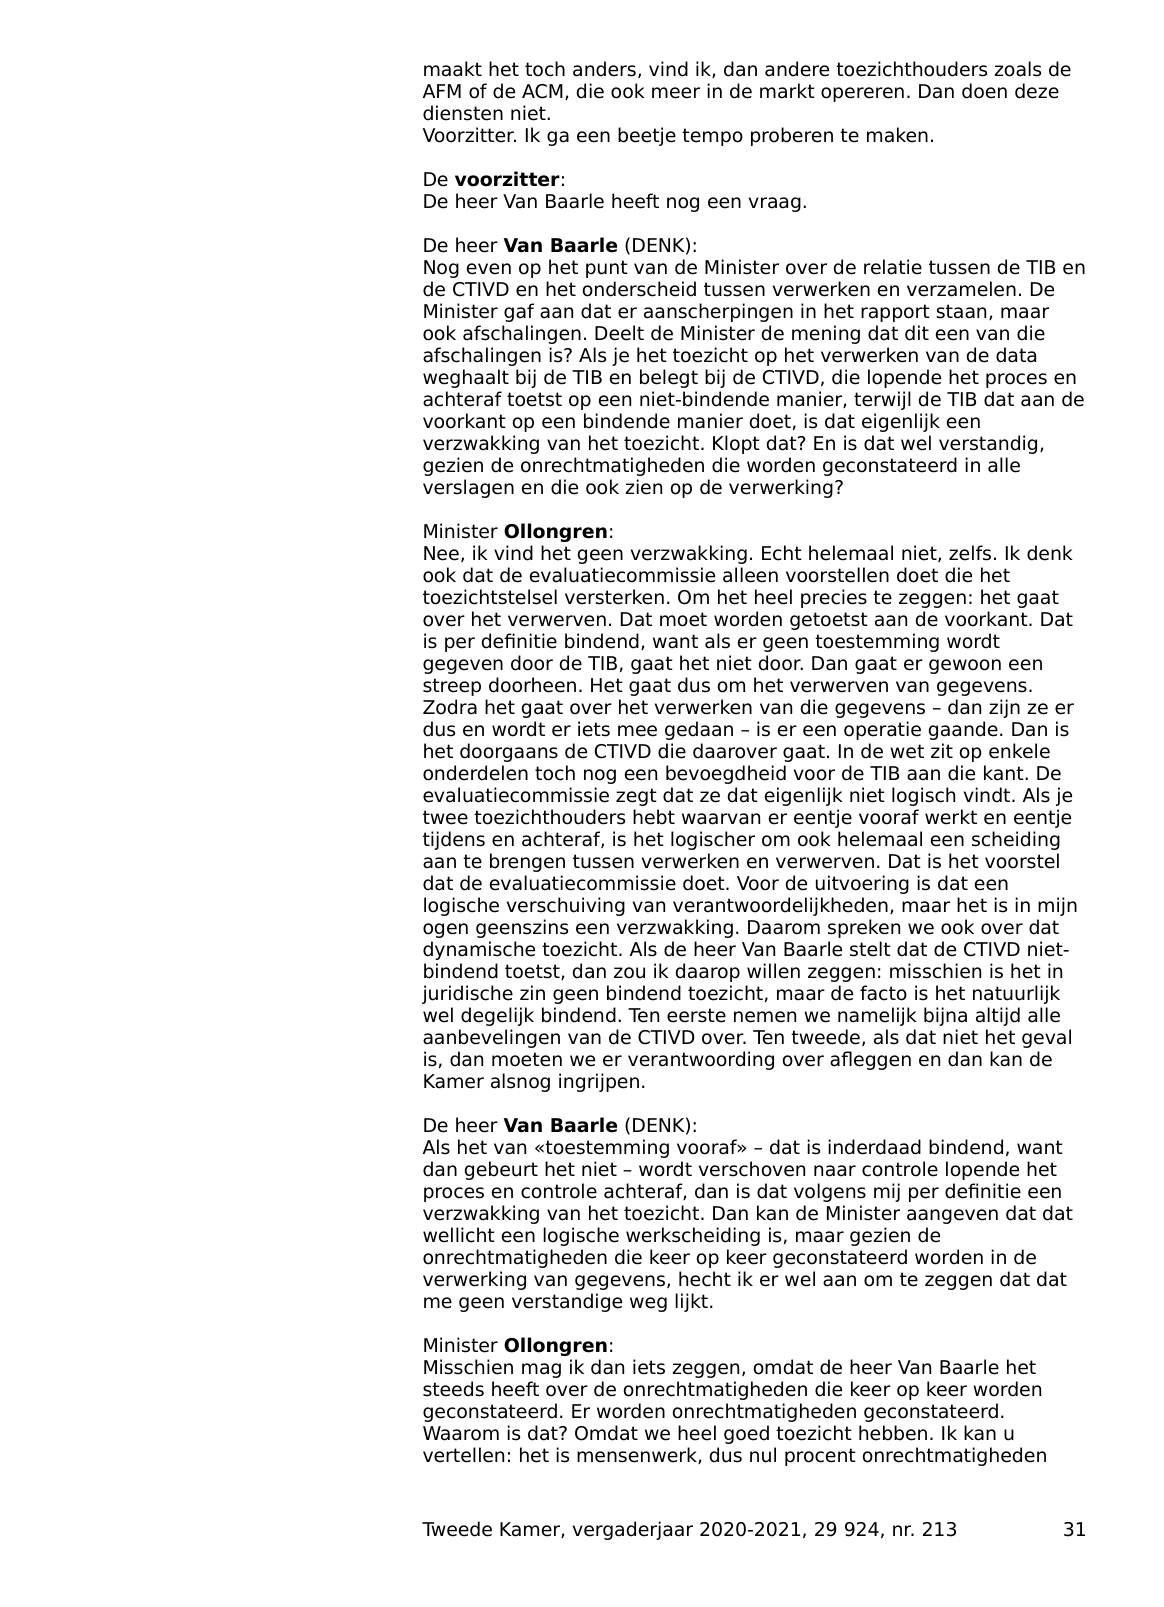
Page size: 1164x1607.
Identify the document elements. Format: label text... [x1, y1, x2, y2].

text De voorzitter: [422, 169, 1087, 191]
text Nee, ik vind het geen verzwakking. Echt helemaal niet, zelfs. Ik denk ook dat de evaluatiecommissie alleen voorstellen doet die het toezichtstelsel versterken. Om het heel precies te zeggen: het gaat over het verwerven. Dat moet worden getoetst aan de voorkant. Dat is per definitie bindend, want als er geen toestemming wordt gegeven door de TIB, gaat het niet door. Dan gaat er gewoon een streep doorheen. Het gaat dus om het verwerven van gegevens. Zodra het gaat over het verwerken van die gegevens – dan zijn ze er dus en wordt er iets mee gedaan – is er een operatie gaande. Dan is het doorgaans de CTIVD die daarover gaat. In de wet zit op enkele onderdelen toch nog een bevoegdheid voor de TIB aan die kant. De evaluatiecommissie zegt dat ze dat eigenlijk niet logisch vindt. Als je twee toezichthouders hebt waarvan er eentje vooraf werkt en eentje tijdens en achteraf, is het logischer om ook helemaal een scheiding aan te brengen tussen verwerken en verwerven. Dat is het voorstel dat de evaluatiecommissie doet. Voor de uitvoering is dat een logische verschuiving van verantwoordelijkheden, maar het is in mijn ogen geenszins een verzwakking. Daarom spreken we ook over dat dynamische toezicht. Als de heer Van Baarle stelt dat de CTIVD niet-bindend toetst, dan zou ik daarop willen zeggen: misschien is het in juridische zin geen bindend toezicht, maar de facto is het natuurlijk wel degelijk bindend. Ten eerste nemen we namelijk bijna altijd alle aanbevelingen van de CTIVD over. Ten tweede, als dat niet het geval is, dan moeten we er verantwoording over afleggen en dan kan de Kamer alsnog ingrijpen. [422, 543, 1087, 1093]
text Minister Ollongren: [422, 521, 1087, 543]
text De heer Van Baarle (DENK): [422, 1115, 1087, 1137]
text Misschien mag ik dan iets zeggen, omdat de heer Van Baarle het steeds heeft over de onrechtmatigheden die keer op keer worden geconstateerd. Er worden onrechtmatigheden geconstateerd. Waarom is dat? Omdat we heel goed toezicht hebben. Ik kan u vertellen: het is mensenwerk, dus nul procent onrechtmatigheden [422, 1357, 1087, 1467]
text De heer Van Baarle (DENK): [422, 235, 1087, 257]
text Minister Ollongren: [422, 1335, 1087, 1357]
text Als het van «toestemming vooraf» – dat is inderdaad bindend, want dan gebeurt het niet – wordt verschoven naar controle lopende het proces en controle achteraf, dan is dat volgens mij per definitie een verzwakking van het toezicht. Dan kan de Minister aangeven dat dat wellicht een logische werkscheiding is, maar gezien de onrechtmatigheden die keer op keer geconstateerd worden in de verwerking van gegevens, hecht ik er wel aan om te zeggen dat dat me geen verstandige weg lijkt. [422, 1137, 1087, 1313]
text maakt het toch anders, vind ik, dan andere toezichthouders zoals de AFM of de ACM, die ook meer in de markt opereren. Dan doen deze diensten niet. [422, 59, 1087, 125]
text De heer Van Baarle heeft nog een vraag. [422, 191, 1087, 213]
text Voorzitter. Ik ga een beetje tempo proberen te maken. [422, 125, 1087, 147]
text Nog even op het punt van de Minister over de relatie tussen de TIB en de CTIVD en het onderscheid tussen verwerken en verzamelen. De Minister gaf aan dat er aanscherpingen in het rapport staan, maar ook afschalingen. Deelt de Minister de mening dat dit een van die afschalingen is? Als je het toezicht op het verwerken van de data weghaalt bij de TIB en belegt bij de CTIVD, die lopende het proces en achteraf toetst op een niet-bindende manier, terwijl de TIB dat aan de voorkant op een bindende manier doet, is dat eigenlijk een verzwakking van het toezicht. Klopt dat? En is dat wel verstandig, gezien de onrechtmatigheden die worden geconstateerd in alle verslagen en die ook zien op de verwerking? [422, 257, 1087, 499]
